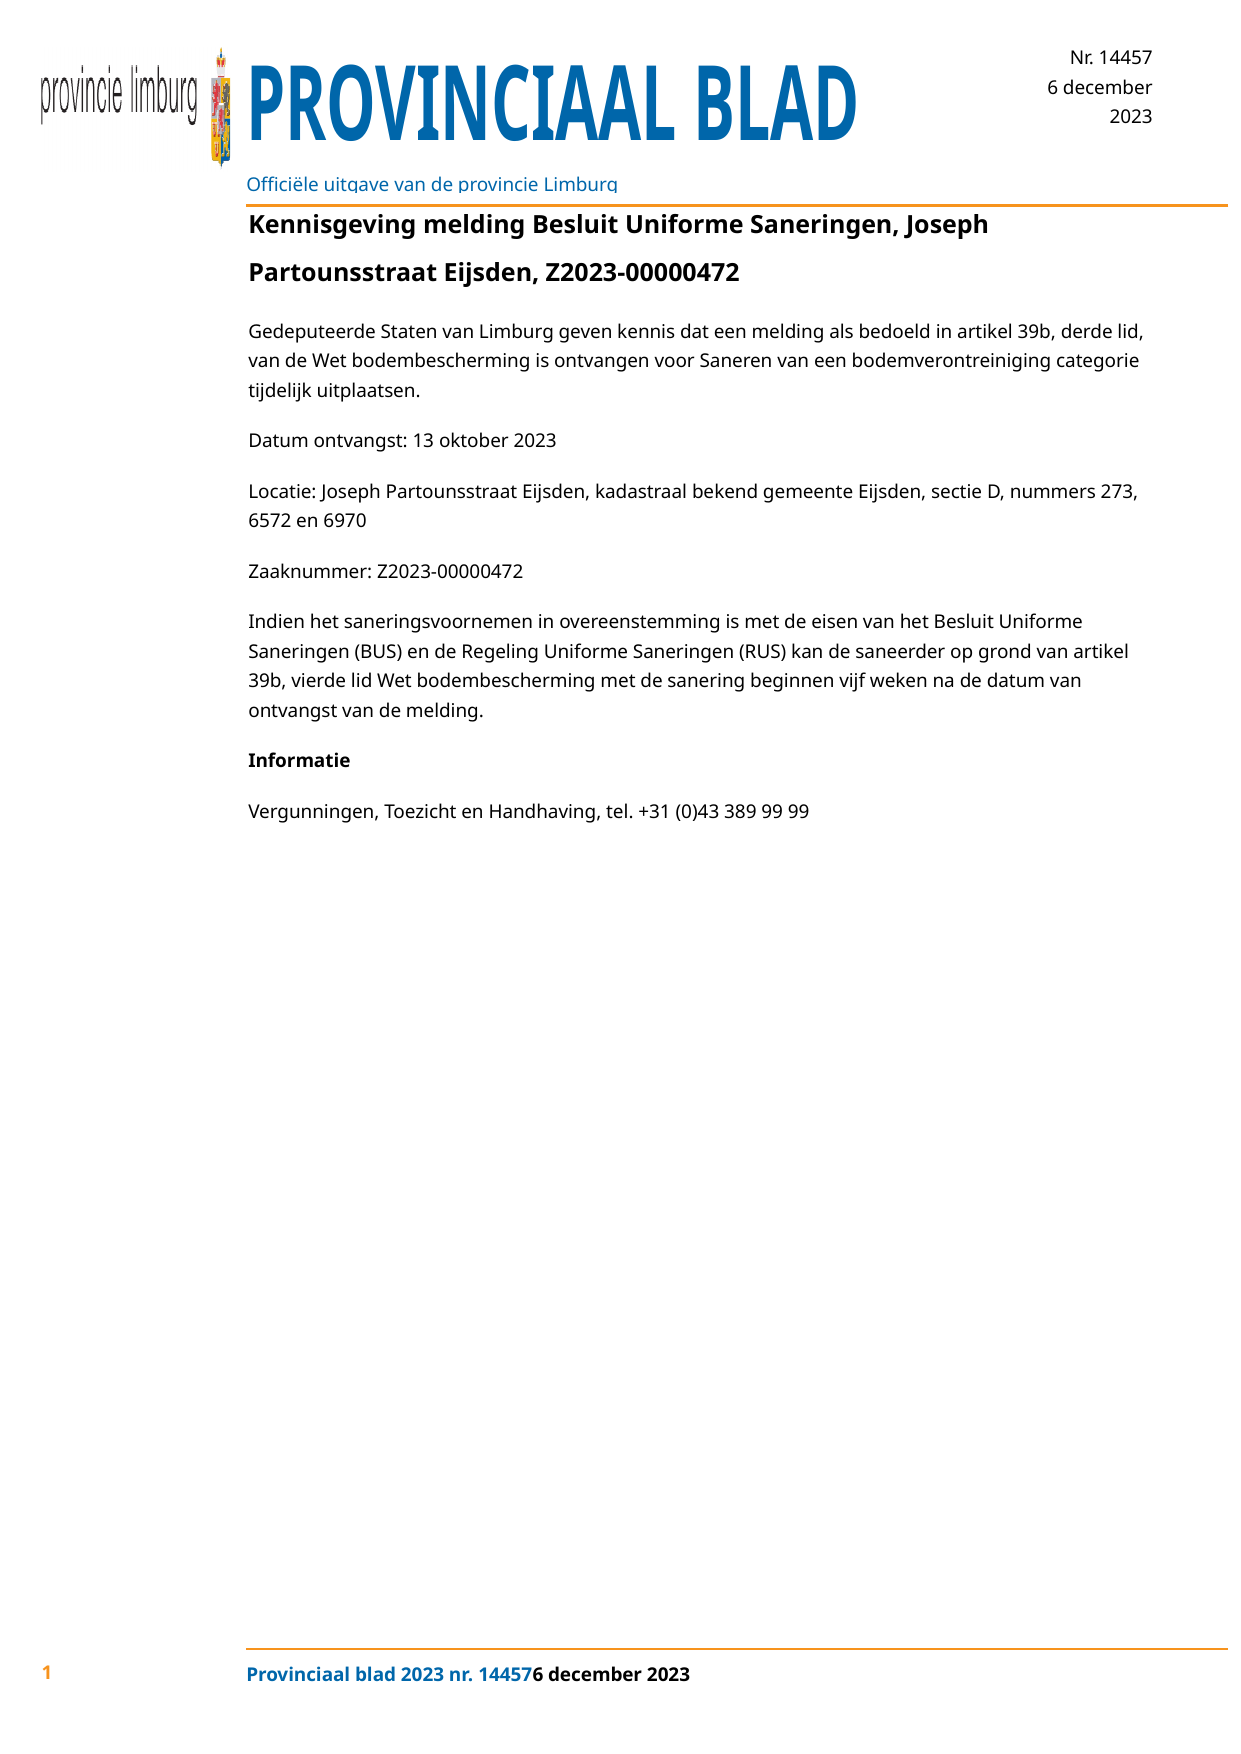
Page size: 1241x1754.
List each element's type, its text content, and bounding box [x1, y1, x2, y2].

text Informatie [248, 747, 1152, 773]
text Datum ontvangst: 13 oktober 2023 [248, 427, 1152, 453]
text Kennisgeving melding Besluit Uniforme Saneringen, Joseph Partounsstraat Eijsden, Z2023-00000472 [248, 207, 1152, 288]
text Gedeputeerde Staten van Limburg geven kennis dat een melding als bedoeld in artikel 39b, derde lid, van de Wet bodembescherming is ontvangen voor Saneren van een bodemverontreiniging categorie tijdelijk uitplaatsen. [248, 318, 1152, 403]
text Indien het saneringsvoornemen in overeenstemming is met de eisen van het Besluit Uniforme Saneringen (BUS) en de Regeling Uniforme Saneringen (RUS) kan de saneerder op grond van artikel 39b, vierde lid Wet bodembescherming met de sanering beginnen vijf weken na de datum van ontvangst van de melding. [248, 608, 1152, 723]
picture [41, 47, 231, 172]
text Zaaknummer: Z2023-00000472 [248, 558, 1152, 584]
text Locatie: Joseph Partounsstraat Eijsden, kadastraal bekend gemeente Eijsden, sectie D, nummers 273, 6572 en 6970 [248, 478, 1152, 533]
text Vergunningen, Toezicht en Handhaving, tel. +31 (0)43 389 99 99 [248, 798, 1152, 824]
